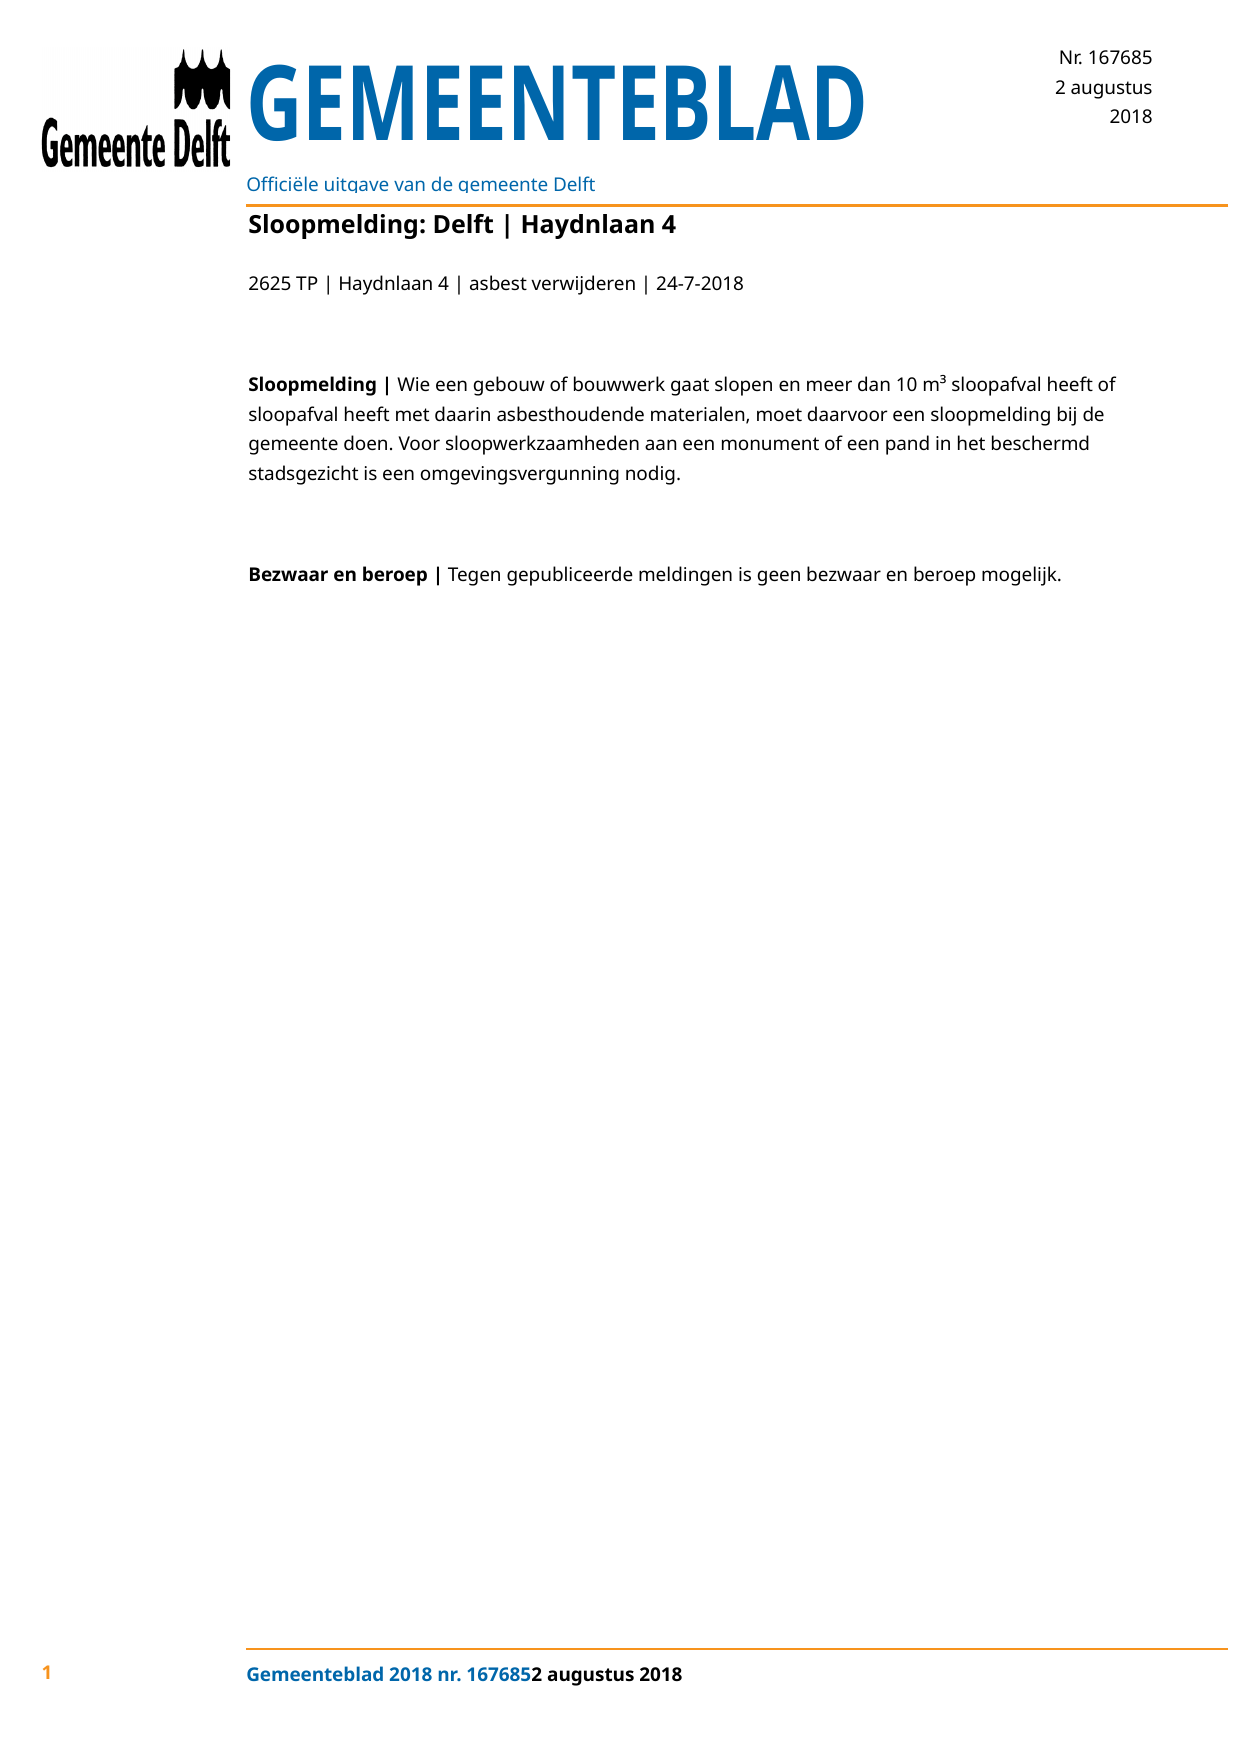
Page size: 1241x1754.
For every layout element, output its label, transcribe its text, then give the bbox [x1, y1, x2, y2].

text Sloopmelding | Wie een gebouw of bouwwerk gaat slopen en meer dan 10 m³ sloopafval heeft of sloopafval heeft met daarin asbesthoudende materialen, moet daarvoor een sloopmelding bij de gemeente doen. Voor sloopwerkzaamheden aan een monument of een pand in het beschermd stadsgezicht is een omgevingsvergunning nodig. [248, 371, 1152, 486]
picture [41, 47, 231, 172]
text Sloopmelding: Delft | Haydnlaan 4 [248, 207, 1152, 241]
text 2625 TP | Haydnlaan 4 | asbest verwijderen | 24-7-2018 [248, 270, 1152, 296]
text Bezwaar en beroep | Tegen gepubliceerde meldingen is geen bezwaar en beroep mogelijk. [248, 561, 1152, 586]
